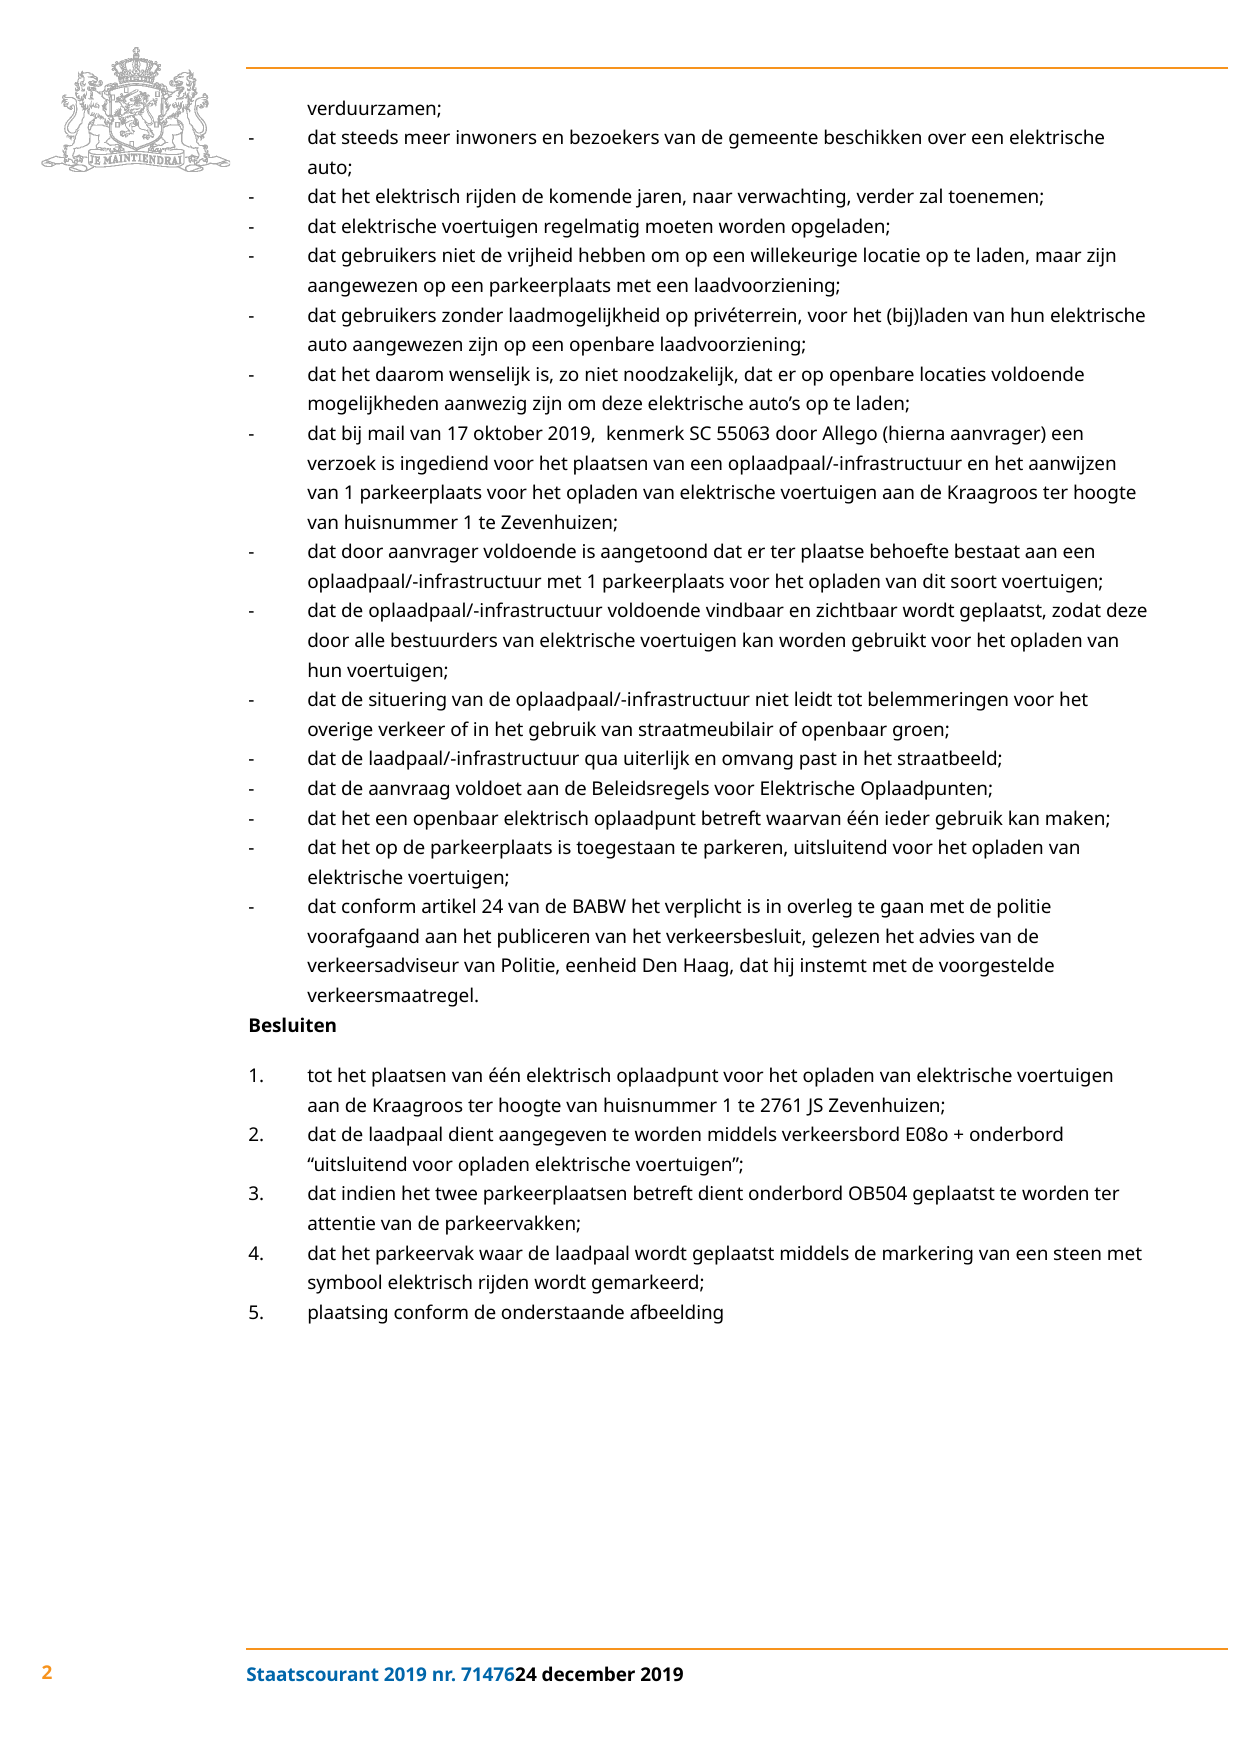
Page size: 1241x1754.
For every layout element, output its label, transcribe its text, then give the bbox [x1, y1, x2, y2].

list dat het op de parkeerplaats is toegestaan te parkeren, uitsluitend voor het opladen van elektrische voertuigen; [248, 834, 1152, 890]
list dat door aanvrager voldoende is aangetoond dat er ter plaatse behoefte bestaat aan een oplaadpaal/-infrastructuur met 1 parkeerplaats voor het opladen van dit soort voertuigen; [248, 538, 1152, 594]
text Besluiten [248, 1012, 1152, 1038]
list dat de laadpaal dient aangegeven te worden middels verkeersbord E08o + onderbord “uitsluitend voor opladen elektrische voertuigen”; [248, 1121, 1152, 1177]
list dat gebruikers niet de vrijheid hebben om op een willekeurige locatie op te laden, maar zijn aangewezen op een parkeerplaats met een laadvoorziening; [248, 243, 1152, 298]
list dat conform artikel 24 van de BABW het verplicht is in overleg te gaan met de politie voorafgaand aan het publiceren van het verkeersbesluit, gelezen het advies van de verkeersadviseur van Politie, eenheid Den Haag, dat hij instemt met de voorgestelde verkeersmaatregel. [248, 893, 1152, 1008]
list dat elektrische voertuigen regelmatig moeten worden opgeladen; [248, 213, 1152, 239]
picture [41, 47, 231, 172]
list dat de aanvraag voldoet aan de Beleidsregels voor Elektrische Oplaadpunten; [248, 775, 1152, 801]
list dat het parkeervak waar de laadpaal wordt geplaatst middels de markering van een steen met symbool elektrisch rijden wordt gemarkeerd; [248, 1240, 1152, 1295]
list dat de oplaadpaal/-infrastructuur voldoende vindbaar en zichtbaar wordt geplaatst, zodat deze door alle bestuurders van elektrische voertuigen kan worden gebruikt voor het opladen van hun voertuigen; [248, 598, 1152, 683]
list verduurzamen; [248, 95, 1152, 121]
list dat indien het twee parkeerplaatsen betreft dient onderbord OB504 geplaatst te worden ter attentie van de parkeervakken; [248, 1181, 1152, 1236]
list tot het plaatsen van één elektrisch oplaadpunt voor het opladen van elektrische voertuigen aan de Kraagroos ter hoogte van huisnummer 1 te 2761 JS Zevenhuizen; [248, 1062, 1152, 1118]
list dat de situering van de oplaadpaal/-infrastructuur niet leidt tot belemmeringen voor het overige verkeer of in het gebruik van straatmeubilair of openbaar groen; [248, 686, 1152, 742]
list dat gebruikers zonder laadmogelijkheid op privéterrein, voor het (bij)laden van hun elektrische auto aangewezen zijn op een openbare laadvoorziening; [248, 302, 1152, 357]
list dat het een openbaar elektrisch oplaadpunt betreft waarvan één ieder gebruik kan maken; [248, 805, 1152, 831]
list dat de laadpaal/-infrastructuur qua uiterlijk en omvang past in het straatbeeld; [248, 746, 1152, 771]
list dat steeds meer inwoners en bezoekers van de gemeente beschikken over een elektrische auto; [248, 124, 1152, 180]
list plaatsing conform de onderstaande afbeelding [248, 1299, 1152, 1325]
list dat het elektrisch rijden de komende jaren, naar verwachting, verder zal toenemen; [248, 183, 1152, 209]
list dat het daarom wenselijk is, zo niet noodzakelijk, dat er op openbare locaties voldoende mogelijkheden aanwezig zijn om deze elektrische auto’s op te laden; [248, 361, 1152, 416]
list dat bij mail van 17 oktober 2019, kenmerk SC 55063 door Allego (hierna aanvrager) een verzoek is ingediend voor het plaatsen van een oplaadpaal/-infrastructuur en het aanwijzen van 1 parkeerplaats voor het opladen van elektrische voertuigen aan de Kraagroos ter hoogte van huisnummer 1 te Zevenhuizen; [248, 420, 1152, 535]
